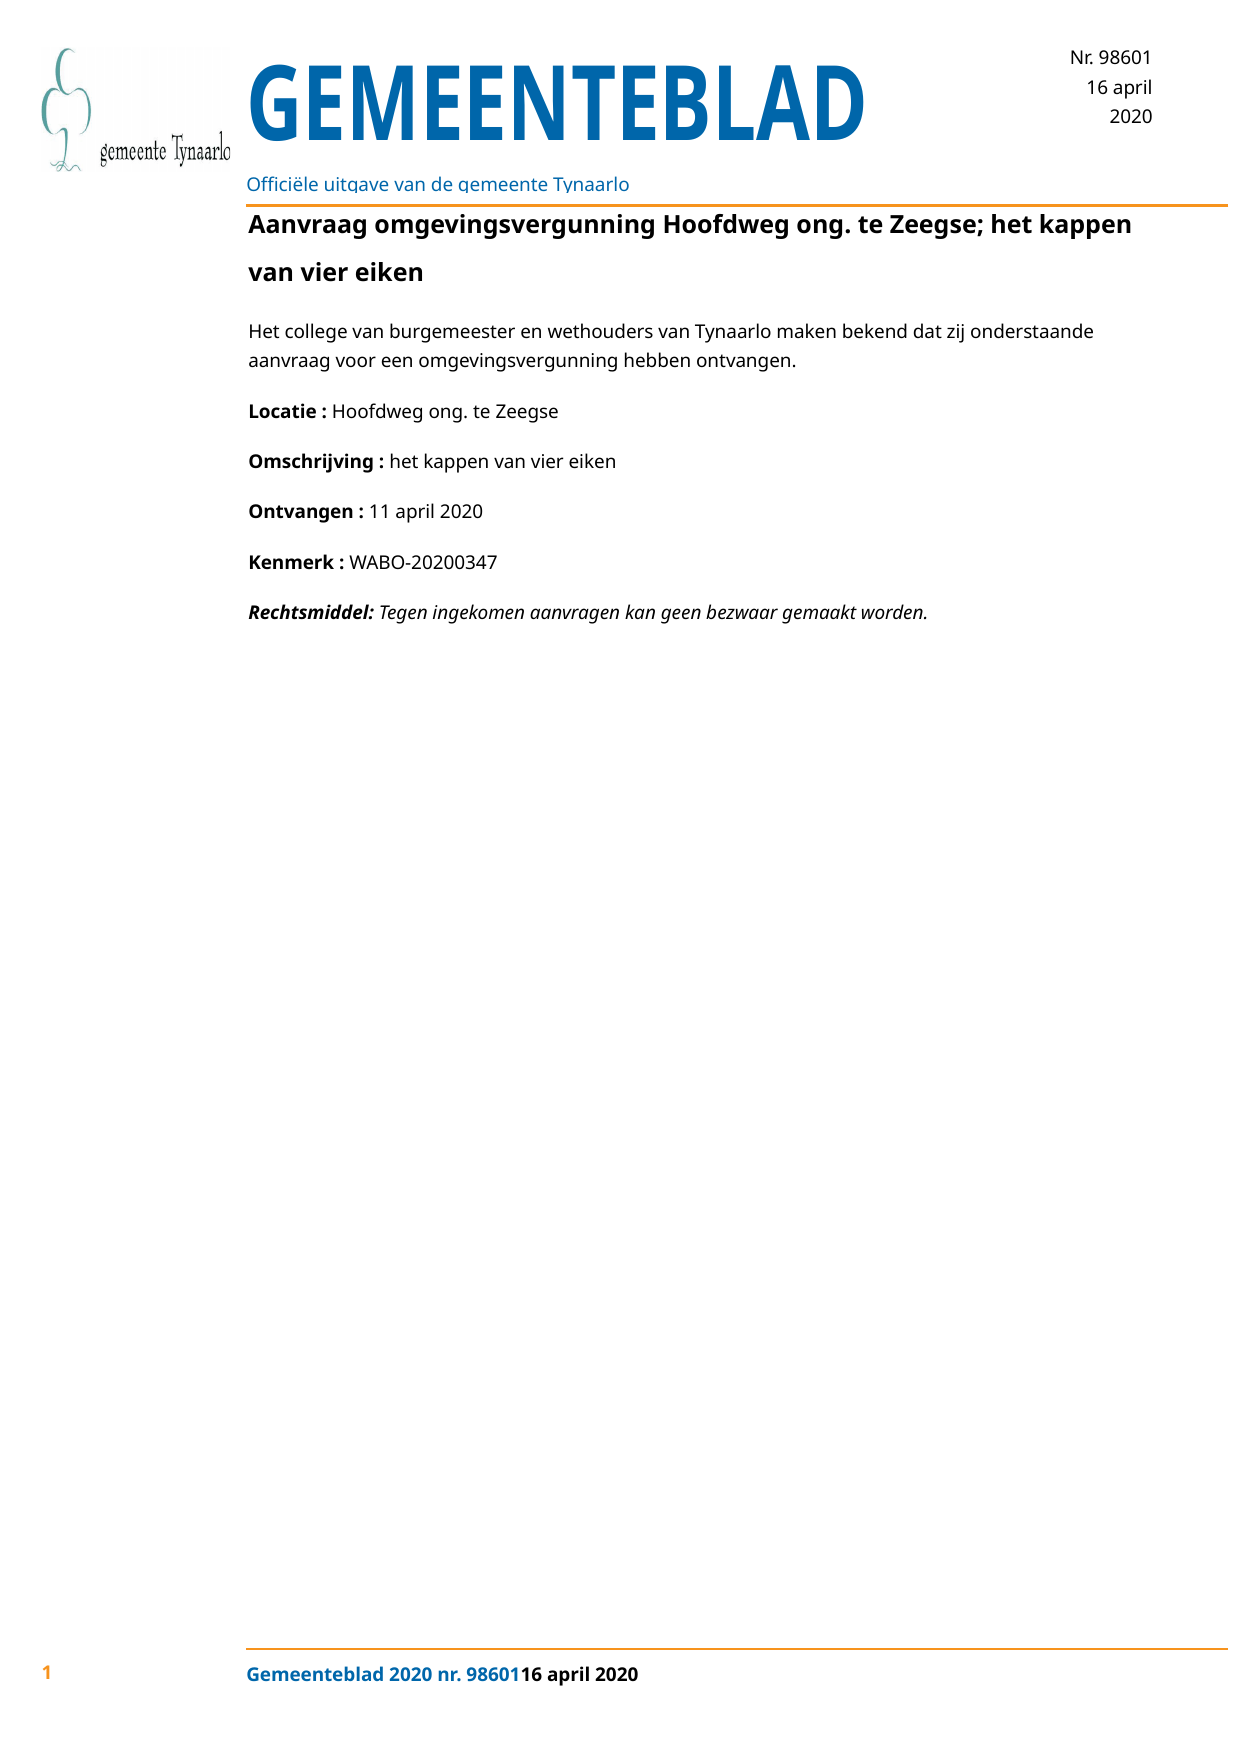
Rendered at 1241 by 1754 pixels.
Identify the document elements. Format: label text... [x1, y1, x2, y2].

text Ontvangen : 11 april 2020 [248, 499, 1152, 524]
text Kenmerk : WABO-20200347 [248, 549, 1152, 575]
text Omschrijving : het kappen van vier eiken [248, 448, 1152, 474]
text Rechtsmiddel: Tegen ingekomen aanvragen kan geen bezwaar gemaakt worden. [248, 599, 1152, 625]
picture [41, 47, 231, 172]
text Locatie : Hoofdweg ong. te Zeegse [248, 398, 1152, 424]
text Aanvraag omgevingsvergunning Hoofdweg ong. te Zeegse; het kappen van vier eiken [248, 207, 1152, 288]
text Het college van burgemeester en wethouders van Tynaarlo maken bekend dat zij onderstaande aanvraag voor een omgevingsvergunning hebben ontvangen. [248, 318, 1152, 373]
